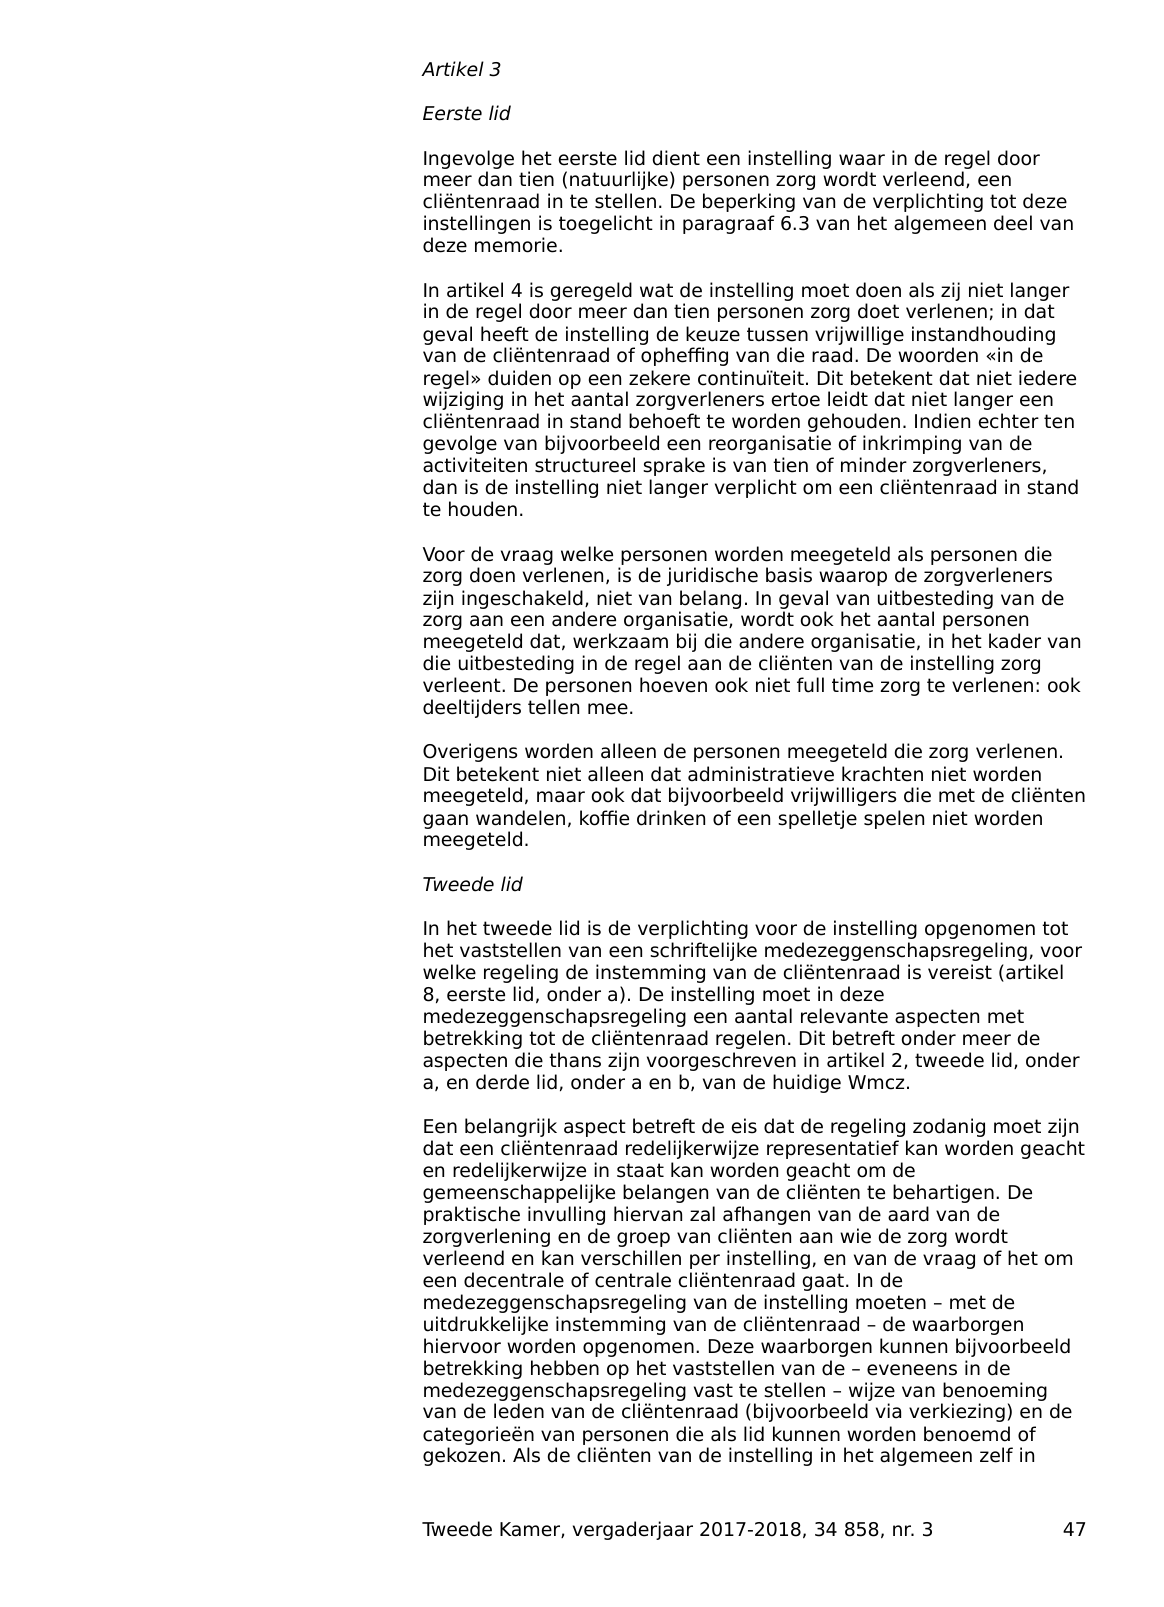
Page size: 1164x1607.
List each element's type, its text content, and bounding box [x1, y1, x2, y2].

subtitle Artikel 3 [422, 59, 1087, 81]
text In artikel 4 is geregeld wat de instelling moet doen als zij niet langer in de regel door meer dan tien personen zorg doet verlenen; in dat geval heeft de instelling de keuze tussen vrijwillige instandhouding van de cliëntenraad of opheffing van die raad. De woorden «in de regel» duiden op een zekere continuïteit. Dit betekent dat niet iedere wijziging in het aantal zorgverleners ertoe leidt dat niet langer een cliëntenraad in stand behoeft te worden gehouden. Indien echter ten gevolge van bijvoorbeeld een reorganisatie of inkrimping van de activiteiten structureel sprake is van tien of minder zorgverleners, dan is de instelling niet langer verplicht om een cliëntenraad in stand te houden. [422, 279, 1087, 521]
subtitle Eerste lid [422, 103, 1087, 125]
text In het tweede lid is de verplichting voor de instelling opgenomen tot het vaststellen van een schriftelijke medezeggenschapsregeling, voor welke regeling de instemming van de cliëntenraad is vereist (artikel 8, eerste lid, onder a). De instelling moet in deze medezeggenschapsregeling een aantal relevante aspecten met betrekking tot de cliëntenraad regelen. Dit betreft onder meer de aspecten die thans zijn voorgeschreven in artikel 2, tweede lid, onder a, en derde lid, onder a en b, van de huidige Wmcz. [422, 918, 1087, 1093]
text Ingevolge het eerste lid dient een instelling waar in de regel door meer dan tien (natuurlijke) personen zorg wordt verleend, een cliëntenraad in te stellen. De beperking van de verplichting tot deze instellingen is toegelicht in paragraaf 6.3 van het algemeen deel van deze memorie. [422, 147, 1087, 257]
text Voor de vraag welke personen worden meegeteld als personen die zorg doen verlenen, is de juridische basis waarop de zorgverleners zijn ingeschakeld, niet van belang. In geval van uitbesteding van de zorg aan een andere organisatie, wordt ook het aantal personen meegeteld dat, werkzaam bij die andere organisatie, in het kader van die uitbesteding in de regel aan de cliënten van de instelling zorg verleent. De personen hoeven ook niet full time zorg te verlenen: ook deeltijders tellen mee. [422, 543, 1087, 719]
text Een belangrijk aspect betreft de eis dat de regeling zodanig moet zijn dat een cliëntenraad redelijkerwijze representatief kan worden geacht en redelijkerwijze in staat kan worden geacht om de gemeenschappelijke belangen van de cliënten te behartigen. De praktische invulling hiervan zal afhangen van de aard van de zorgverlening en de groep van cliënten aan wie de zorg wordt verleend en kan verschillen per instelling, en van de vraag of het om een decentrale of centrale cliëntenraad gaat. In de medezeggenschapsregeling van de instelling moeten – met de uitdrukkelijke instemming van de cliëntenraad – de waarborgen hiervoor worden opgenomen. Deze waarborgen kunnen bijvoorbeeld betrekking hebben op het vaststellen van de – eveneens in de medezeggenschapsregeling vast te stellen – wijze van benoeming van de leden van de cliëntenraad (bijvoorbeeld via verkiezing) en de categorieën van personen die als lid kunnen worden benoemd of gekozen. Als de cliënten van de instelling in het algemeen zelf in [422, 1116, 1087, 1467]
subtitle Tweede lid [422, 873, 1087, 896]
text Overigens worden alleen de personen meegeteld die zorg verlenen. Dit betekent niet alleen dat administratieve krachten niet worden meegeteld, maar ook dat bijvoorbeeld vrijwilligers die met de cliënten gaan wandelen, koffie drinken of een spelletje spelen niet worden meegeteld. [422, 741, 1087, 851]
